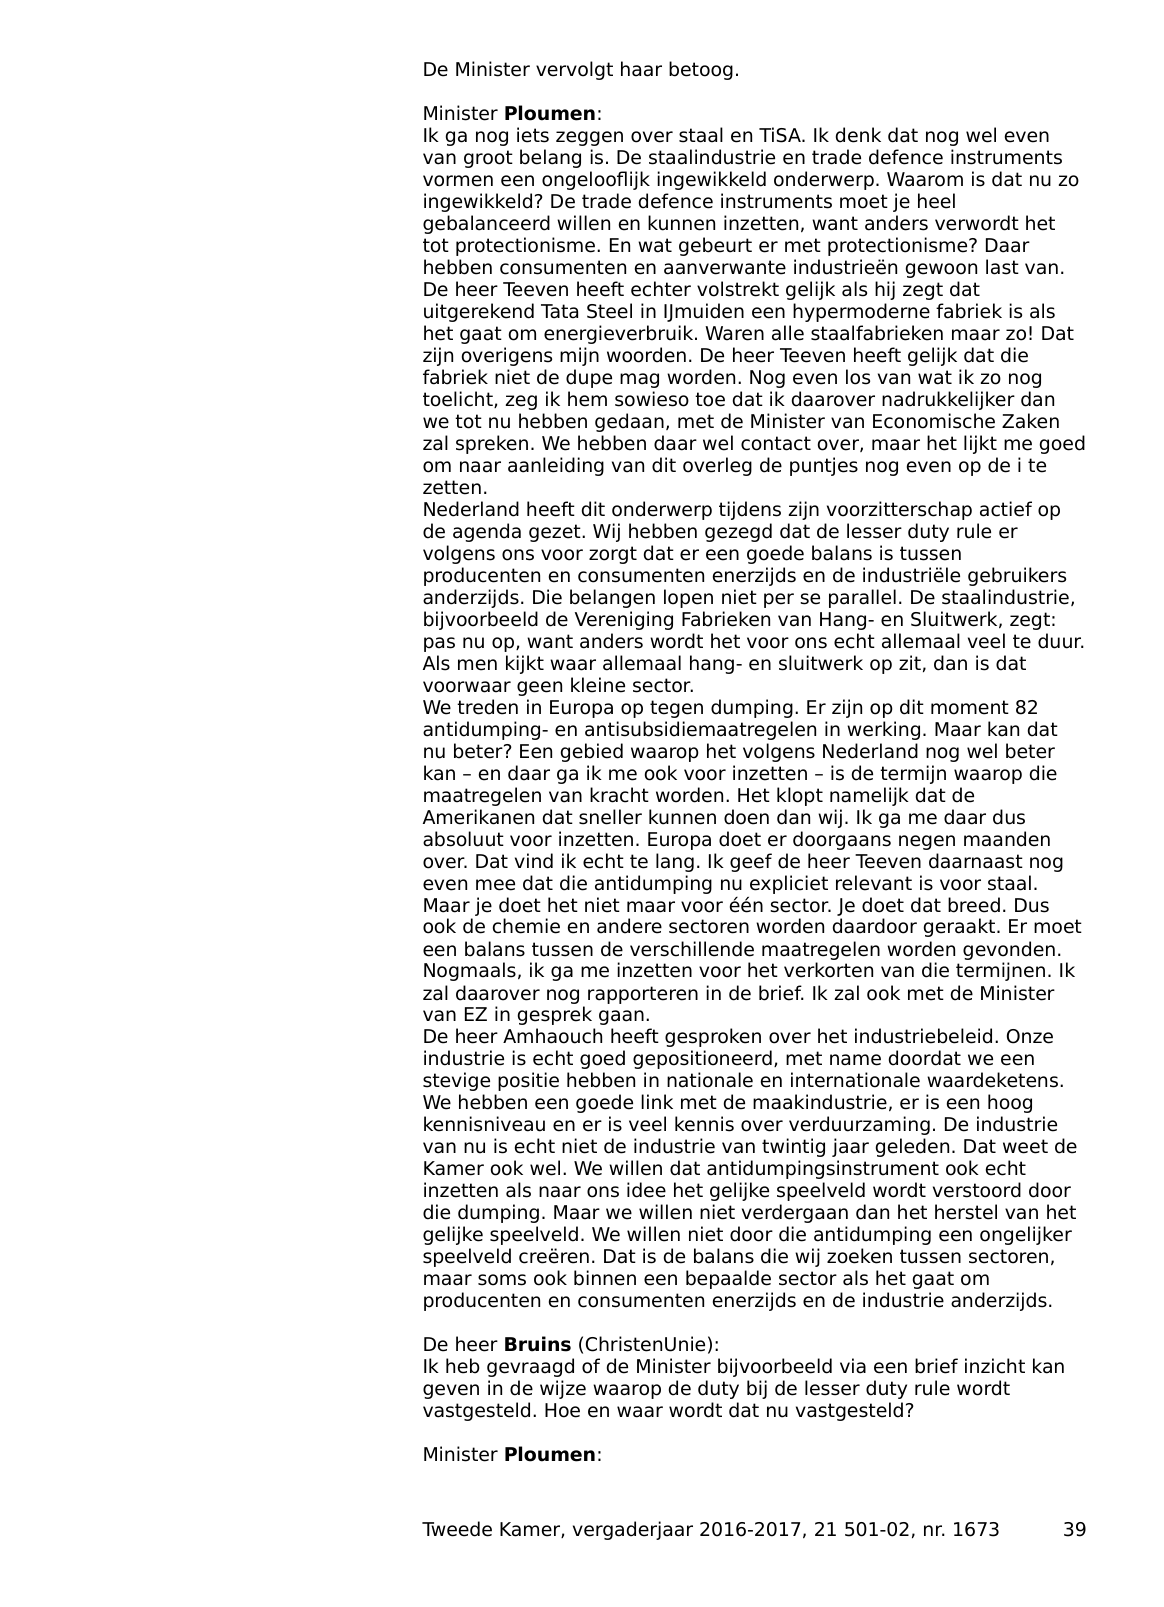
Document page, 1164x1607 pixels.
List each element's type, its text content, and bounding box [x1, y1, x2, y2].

text De Minister vervolgt haar betoog. [422, 59, 1087, 81]
text Ik ga nog iets zeggen over staal en TiSA. Ik denk dat nog wel even van groot belang is. De staalindustrie en trade defence instruments vormen een ongelooflijk ingewikkeld onderwerp. Waarom is dat nu zo ingewikkeld? De trade defence instruments moet je heel gebalanceerd willen en kunnen inzetten, want anders verwordt het tot protectionisme. En wat gebeurt er met protectionisme? Daar hebben consumenten en aanverwante industrieën gewoon last van. De heer Teeven heeft echter volstrekt gelijk als hij zegt dat uitgerekend Tata Steel in IJmuiden een hypermoderne fabriek is als het gaat om energieverbruik. Waren alle staalfabrieken maar zo! Dat zijn overigens mijn woorden. De heer Teeven heeft gelijk dat die fabriek niet de dupe mag worden. Nog even los van wat ik zo nog toelicht, zeg ik hem sowieso toe dat ik daarover nadrukkelijker dan we tot nu hebben gedaan, met de Minister van Economische Zaken zal spreken. We hebben daar wel contact over, maar het lijkt me goed om naar aanleiding van dit overleg de puntjes nog even op de i te zetten. [422, 125, 1087, 499]
text Ik heb gevraagd of de Minister bijvoorbeeld via een brief inzicht kan geven in de wijze waarop de duty bij de lesser duty rule wordt vastgesteld. Hoe en waar wordt dat nu vastgesteld? [422, 1356, 1087, 1422]
text De heer Amhaouch heeft gesproken over het industriebeleid. Onze industrie is echt goed gepositioneerd, met name doordat we een stevige positie hebben in nationale en internationale waardeketens. We hebben een goede link met de maakindustrie, er is een hoog kennisniveau en er is veel kennis over verduurzaming. De industrie van nu is echt niet de industrie van twintig jaar geleden. Dat weet de Kamer ook wel. We willen dat antidumpingsinstrument ook echt inzetten als naar ons idee het gelijke speelveld wordt verstoord door die dumping. Maar we willen niet verdergaan dan het herstel van het gelijke speelveld. We willen niet door die antidumping een ongelijker speelveld creëren. Dat is de balans die wij zoeken tussen sectoren, maar soms ook binnen een bepaalde sector als het gaat om producenten en consumenten enerzijds en de industrie anderzijds. [422, 1026, 1087, 1312]
text We treden in Europa op tegen dumping. Er zijn op dit moment 82 antidumping- en antisubsidiemaatregelen in werking. Maar kan dat nu beter? Een gebied waarop het volgens Nederland nog wel beter kan – en daar ga ik me ook voor inzetten – is de termijn waarop die maatregelen van kracht worden. Het klopt namelijk dat de Amerikanen dat sneller kunnen doen dan wij. Ik ga me daar dus absoluut voor inzetten. Europa doet er doorgaans negen maanden over. Dat vind ik echt te lang. Ik geef de heer Teeven daarnaast nog even mee dat die antidumping nu expliciet relevant is voor staal. Maar je doet het niet maar voor één sector. Je doet dat breed. Dus ook de chemie en andere sectoren worden daardoor geraakt. Er moet een balans tussen de verschillende maatregelen worden gevonden. Nogmaals, ik ga me inzetten voor het verkorten van die termijnen. Ik zal daarover nog rapporteren in de brief. Ik zal ook met de Minister van EZ in gesprek gaan. [422, 697, 1087, 1026]
text De heer Bruins (ChristenUnie): [422, 1334, 1087, 1356]
text Minister Ploumen: [422, 1444, 1087, 1466]
text Nederland heeft dit onderwerp tijdens zijn voorzitterschap actief op de agenda gezet. Wij hebben gezegd dat de lesser duty rule er volgens ons voor zorgt dat er een goede balans is tussen producenten en consumenten enerzijds en de industriële gebruikers anderzijds. Die belangen lopen niet per se parallel. De staalindustrie, bijvoorbeeld de Vereniging Fabrieken van Hang- en Sluitwerk, zegt: pas nu op, want anders wordt het voor ons echt allemaal veel te duur. Als men kijkt waar allemaal hang- en sluitwerk op zit, dan is dat voorwaar geen kleine sector. [422, 499, 1087, 697]
text Minister Ploumen: [422, 103, 1087, 125]
